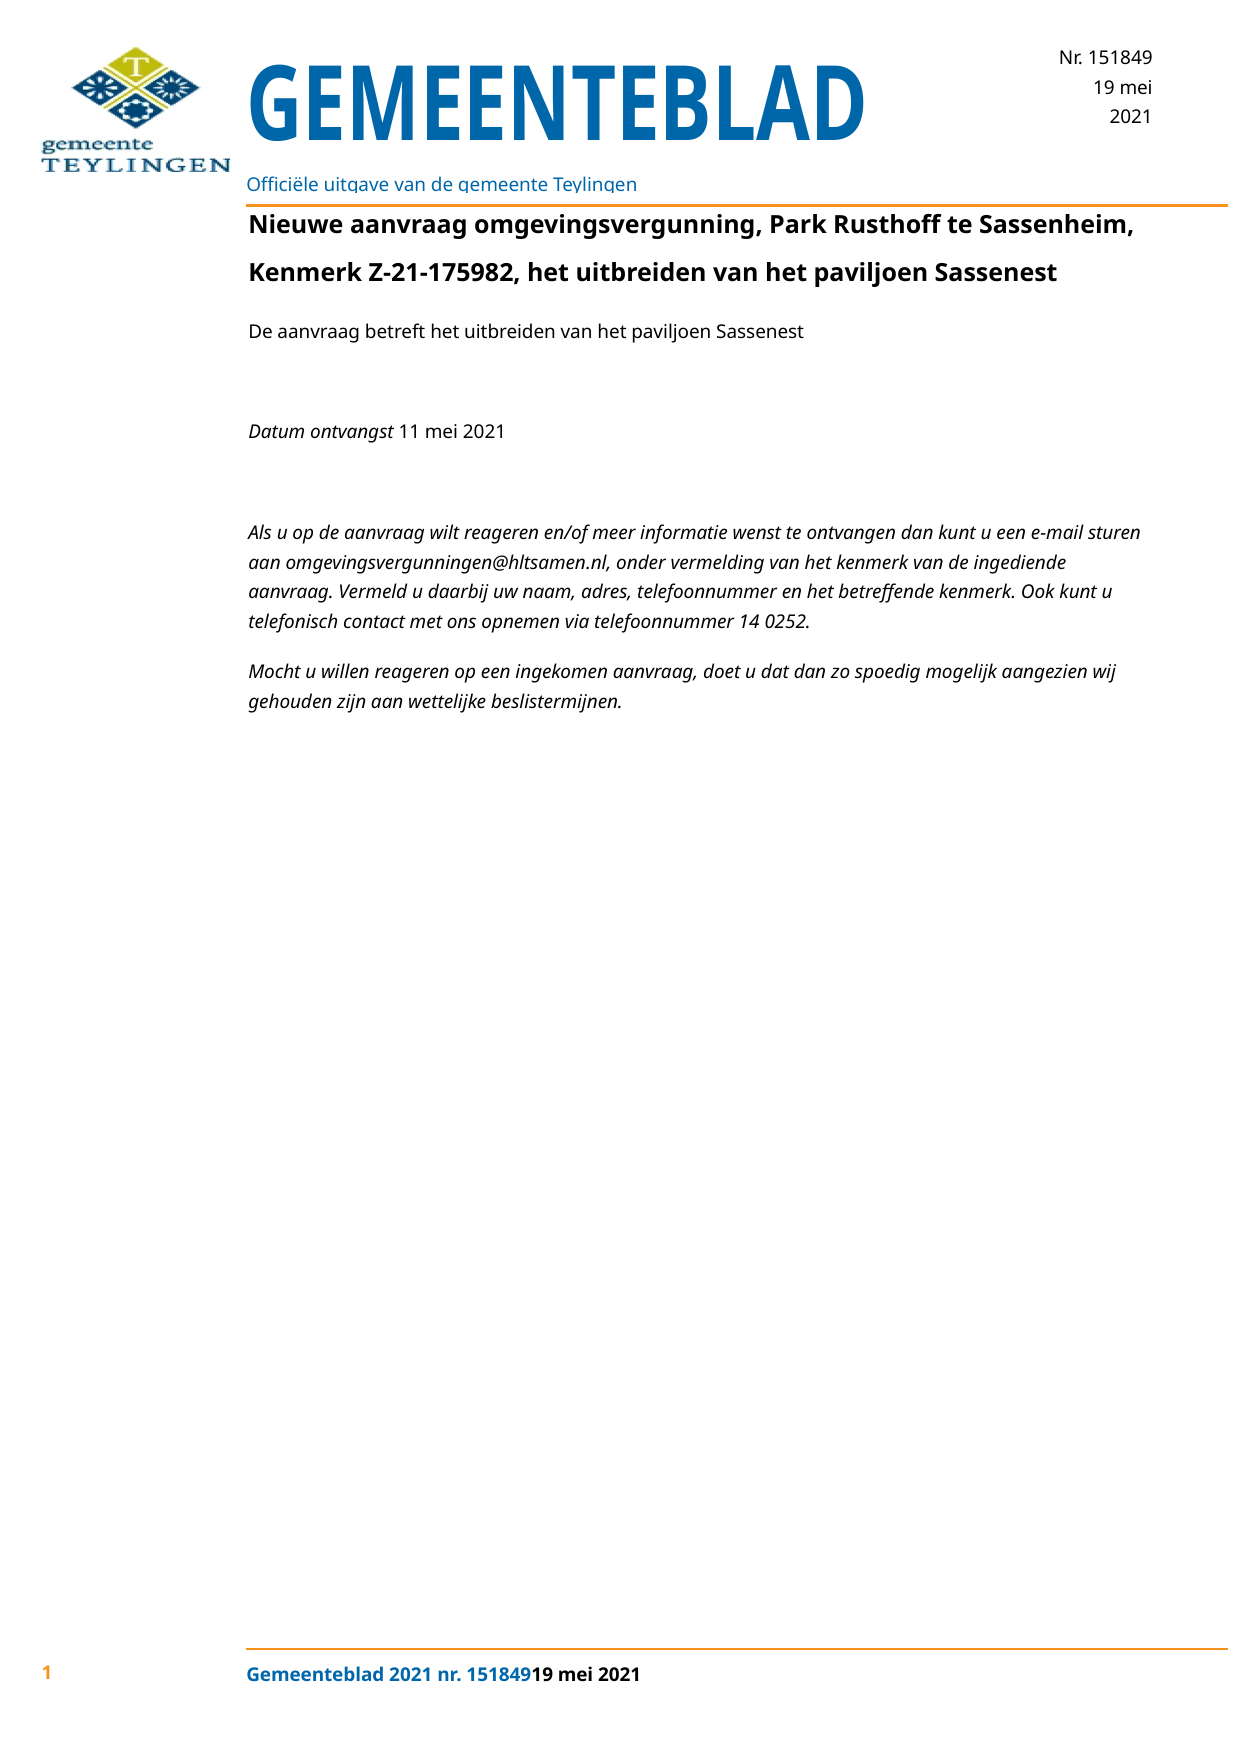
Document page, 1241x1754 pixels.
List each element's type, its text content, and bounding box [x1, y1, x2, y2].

text Mocht u willen reageren op een ingekomen aanvraag, doet u dat dan zo spoedig mogelijk aangezien wij gehouden zijn aan wettelijke beslistermijnen. [248, 659, 1152, 714]
text Als u op de aanvraag wilt reageren en/of meer informatie wenst te ontvangen dan kunt u een e-mail sturen aan omgevingsvergunningen@hltsamen.nl, onder vermelding van het kenmerk van de ingediende aanvraag. Vermeld u daarbij uw naam, adres, telefoonnummer en het betreffende kenmerk. Ook kunt u telefonisch contact met ons opnemen via telefoonnummer 14 0252. [248, 519, 1152, 634]
text Nieuwe aanvraag omgevingsvergunning, Park Rusthoff te Sassenheim, Kenmerk Z-21-175982, het uitbreiden van het paviljoen Sassenest [248, 207, 1152, 288]
text Datum ontvangst 11 mei 2021 [248, 419, 1152, 444]
text De aanvraag betreft het uitbreiden van het paviljoen Sassenest [248, 318, 1152, 344]
picture [41, 47, 231, 172]
